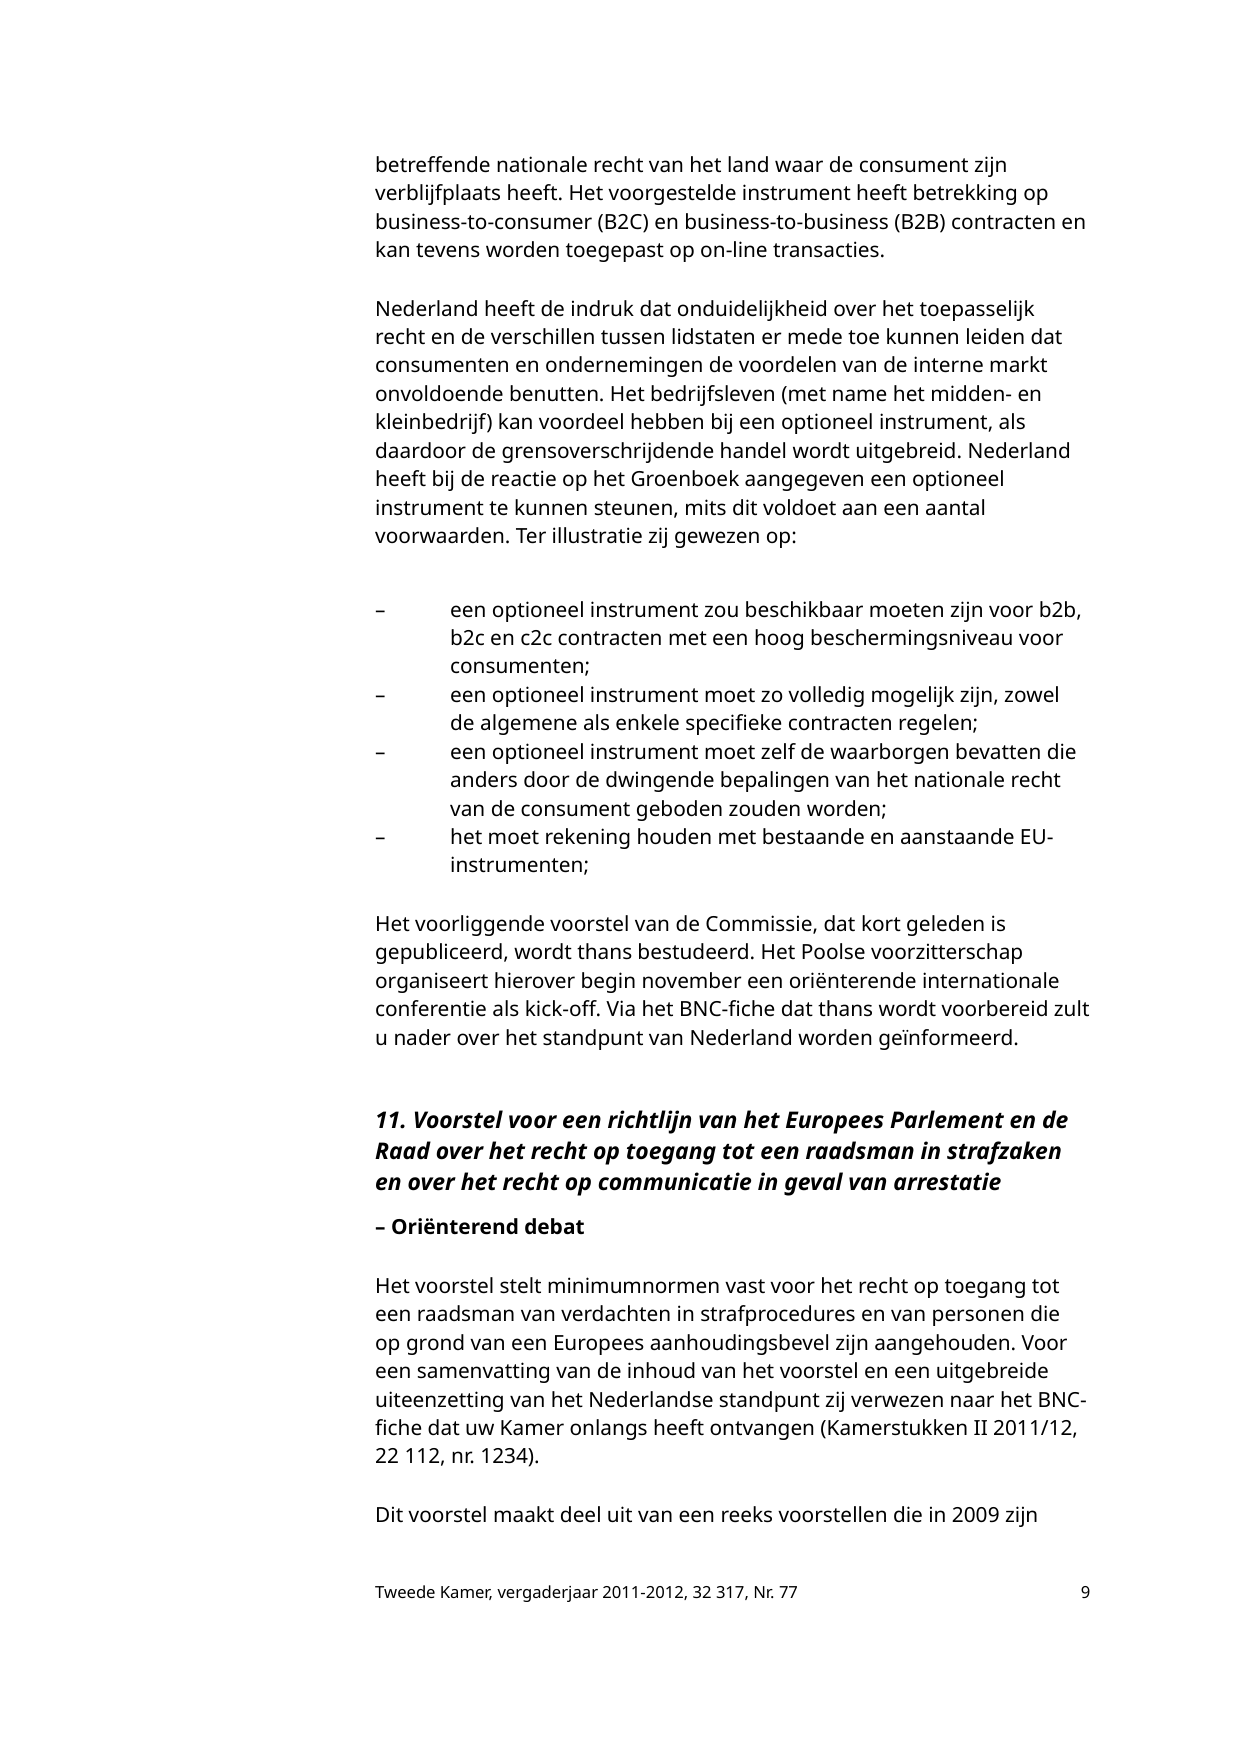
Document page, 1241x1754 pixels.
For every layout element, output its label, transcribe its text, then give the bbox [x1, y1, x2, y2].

text Dit voorstel maakt deel uit van een reeks voorstellen die in 2009 zijn [375, 1500, 1090, 1528]
text Het voorliggende voorstel van de Commissie, dat kort geleden is gepubliceerd, wordt thans bestudeerd. Het Poolse voorzitterschap organiseert hierover begin november een oriënterende internationale conferentie als kick-off. Via het BNC-fiche dat thans wordt voorbereid zult u nader over het standpunt van Nederland worden geïnformeerd. [375, 909, 1090, 1051]
text Het voorstel stelt minimumnormen vast voor het recht op toegang tot een raadsman van verdachten in strafprocedures en van personen die op grond van een Europees aanhoudingsbevel zijn aangehouden. Voor een samenvatting van de inhoud van het voorstel en een uitgebreide uiteenzetting van het Nederlandse standpunt zij verwezen naar het BNC-fiche dat uw Kamer onlangs heeft ontvangen (Kamerstukken II 2011/12, 22 112, nr. 1234). [375, 1271, 1090, 1470]
text – Oriënterend debat [375, 1212, 1090, 1241]
subtitle 11. Voorstel voor een richtlijn van het Europees Parlement en de Raad over het recht op toegang tot een raadsman in strafzaken en over het recht op communicatie in geval van arrestatie [375, 1104, 1090, 1197]
list een optioneel instrument zou beschikbaar moeten zijn voor b2b, b2c en c2c contracten met een hoog beschermingsniveau voor consumenten; [375, 595, 1090, 680]
list een optioneel instrument moet zo volledig mogelijk zijn, zowel de algemene als enkele specifieke contracten regelen; [375, 680, 1090, 737]
text Nederland heeft de indruk dat onduidelijkheid over het toepasselijk recht en de verschillen tussen lidstaten er mede toe kunnen leiden dat consumenten en ondernemingen de voordelen van de interne markt onvoldoende benutten. Het bedrijfsleven (met name het midden- en kleinbedrijf) kan voordeel hebben bij een optioneel instrument, als daardoor de grensoverschrijdende handel wordt uitgebreid. Nederland heeft bij de reactie op het Groenboek aangegeven een optioneel instrument te kunnen steunen, mits dit voldoet aan een aantal voorwaarden. Ter illustratie zij gewezen op: [375, 294, 1090, 550]
list het moet rekening houden met bestaande en aanstaande EU-instrumenten; [375, 822, 1090, 879]
list een optioneel instrument moet zelf de waarborgen bevatten die anders door de dwingende bepalingen van het nationale recht van de consument geboden zouden worden; [375, 737, 1090, 822]
text betreffende nationale recht van het land waar de consument zijn verblijfplaats heeft. Het voorgestelde instrument heeft betrekking op business-to-consumer (B2C) en business-to-business (B2B) contracten en kan tevens worden toegepast op on-line transacties. [375, 150, 1090, 264]
